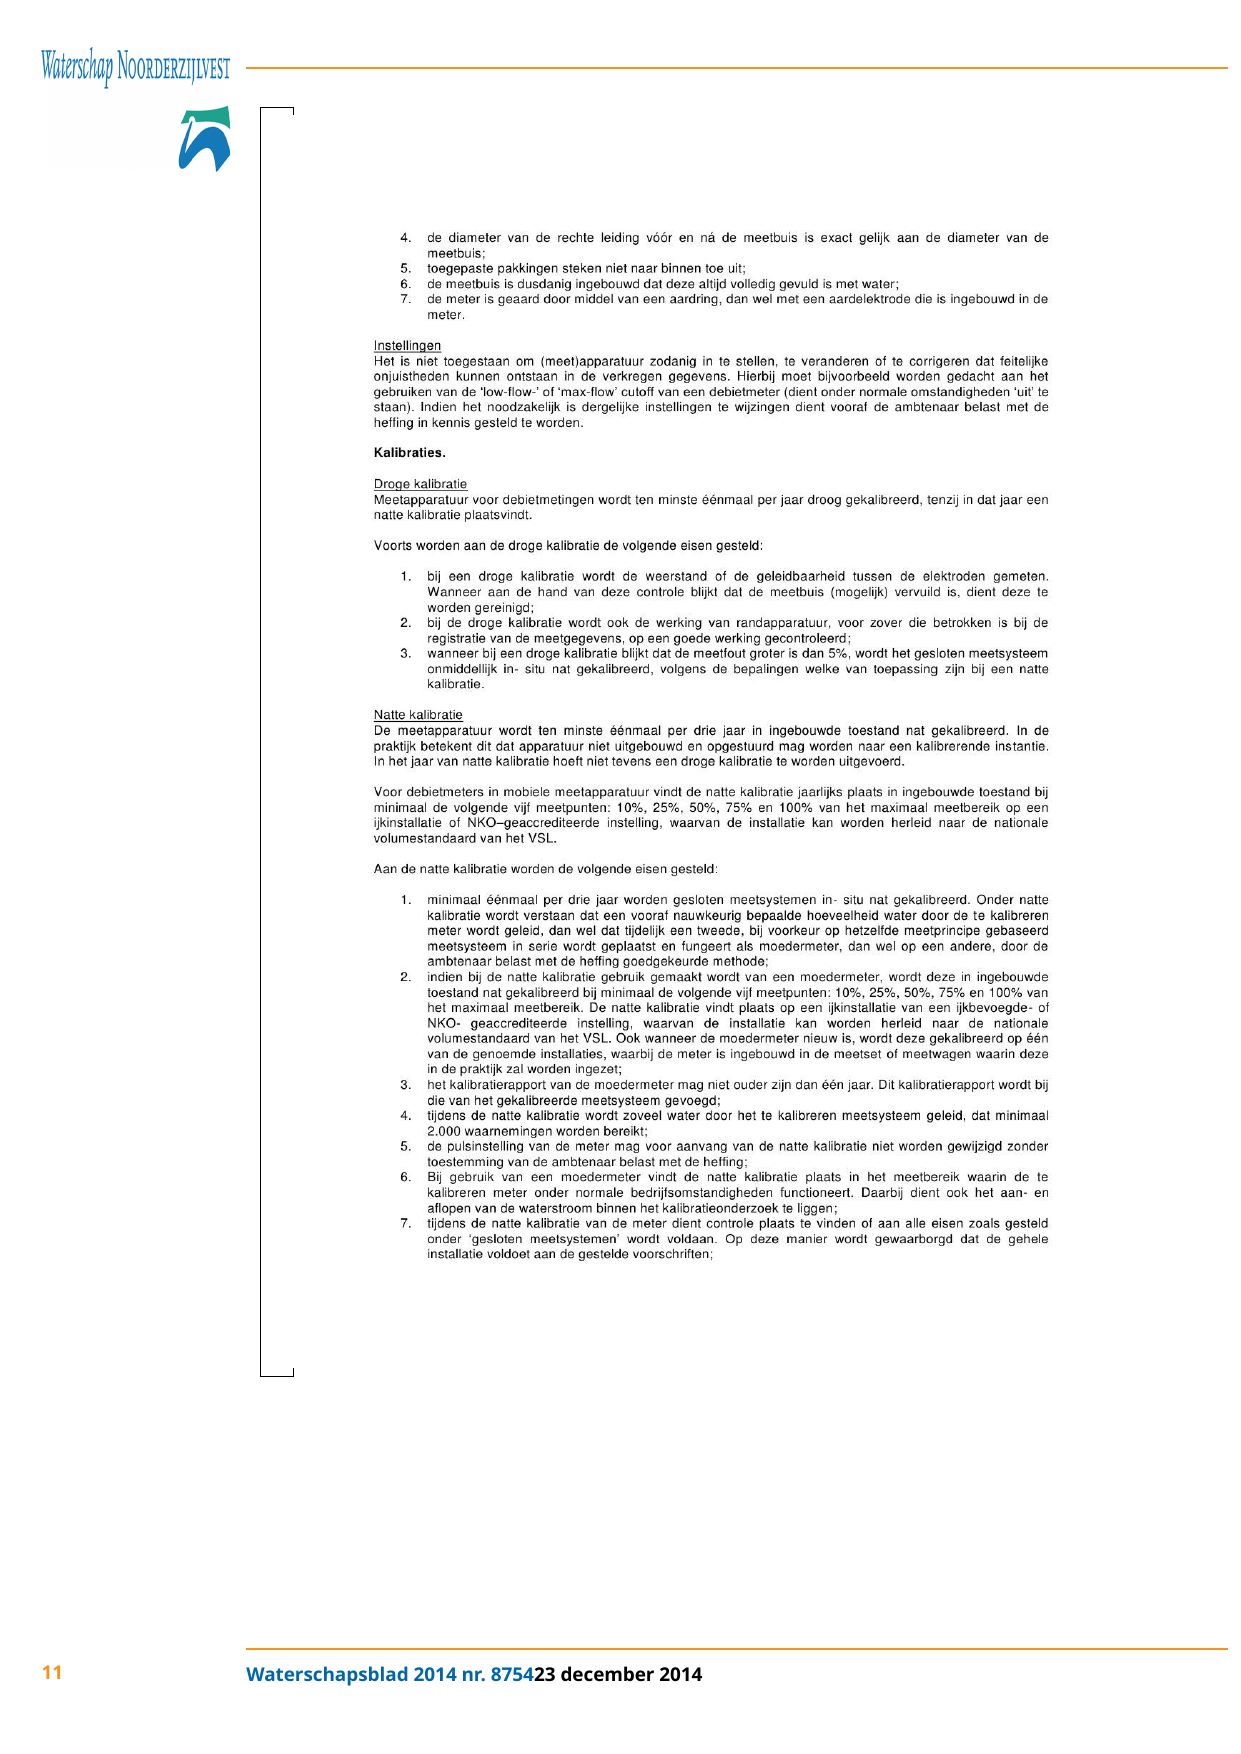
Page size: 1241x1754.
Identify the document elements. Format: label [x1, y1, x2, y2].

picture [41, 47, 231, 172]
picture [268, 115, 1155, 1368]
